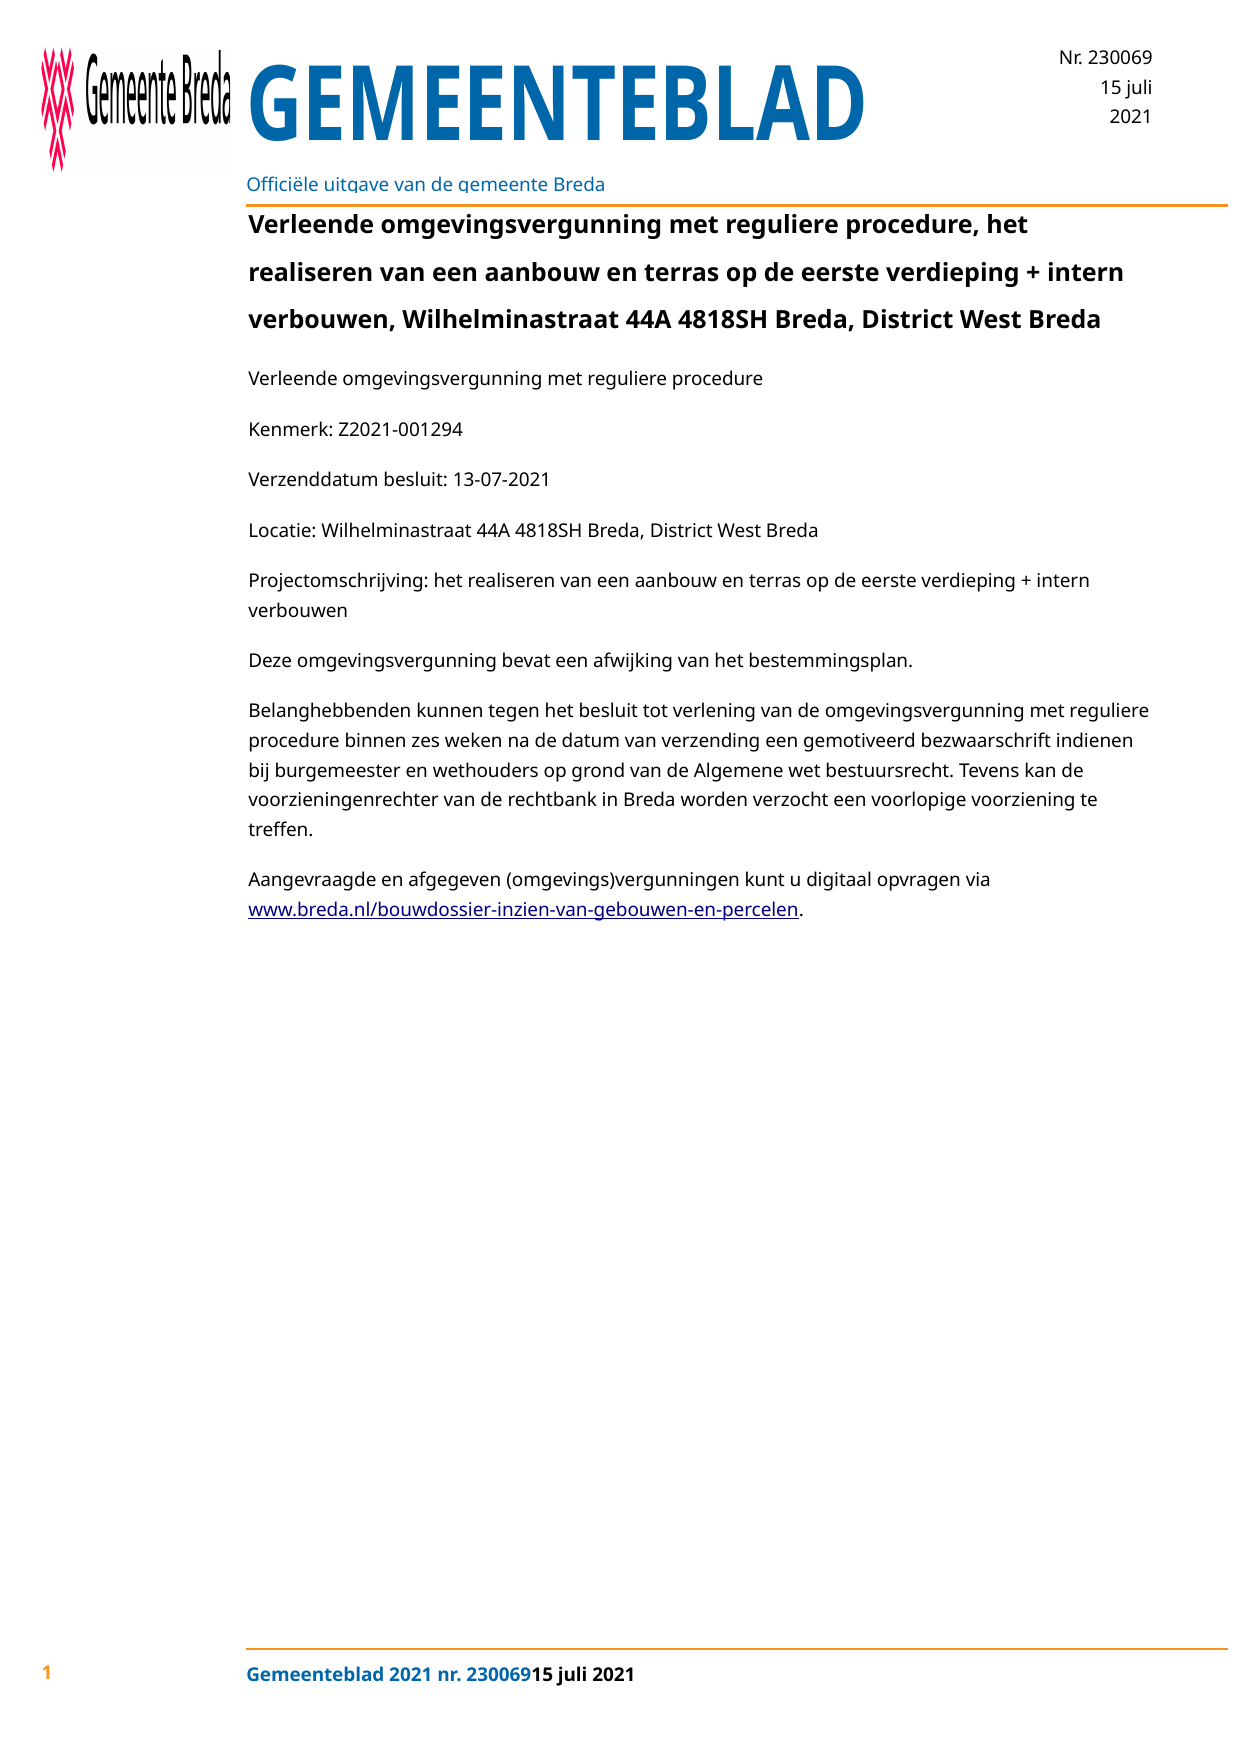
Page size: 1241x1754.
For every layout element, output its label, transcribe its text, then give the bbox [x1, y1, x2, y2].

text Belanghebbenden kunnen tegen het besluit tot verlening van de omgevingsvergunning met reguliere procedure binnen zes weken na de datum van verzending een gemotiveerd bezwaarschrift indienen bij burgemeester en wethouders op grond van de Algemene wet bestuursrecht. Tevens kan de voorzieningenrechter van de rechtbank in Breda worden verzocht een voorlopige voorziening te treffen. [248, 698, 1152, 842]
text Aangevraagde en afgegeven (omgevings)vergunningen kunt u digitaal opvragen via www.breda.nl/bouwdossier-inzien-van-gebouwen-en-percelen. [248, 866, 1152, 922]
text Locatie: Wilhelminastraat 44A 4818SH Breda, District West Breda [248, 517, 1152, 542]
text Verzenddatum besluit: 13-07-2021 [248, 466, 1152, 492]
text Verleende omgevingsvergunning met reguliere procedure, het realiseren van een aanbouw en terras op de eerste verdieping + intern verbouwen, Wilhelminastraat 44A 4818SH Breda, District West Breda [248, 207, 1152, 336]
text Kenmerk: Z2021-001294 [248, 416, 1152, 442]
picture [41, 47, 231, 172]
text Verleende omgevingsvergunning met reguliere procedure [248, 366, 1152, 391]
text Projectomschrijving: het realiseren van een aanbouw en terras op de eerste verdieping + intern verbouwen [248, 567, 1152, 622]
text Deze omgevingsvergunning bevat een afwijking van het bestemmingsplan. [248, 647, 1152, 673]
